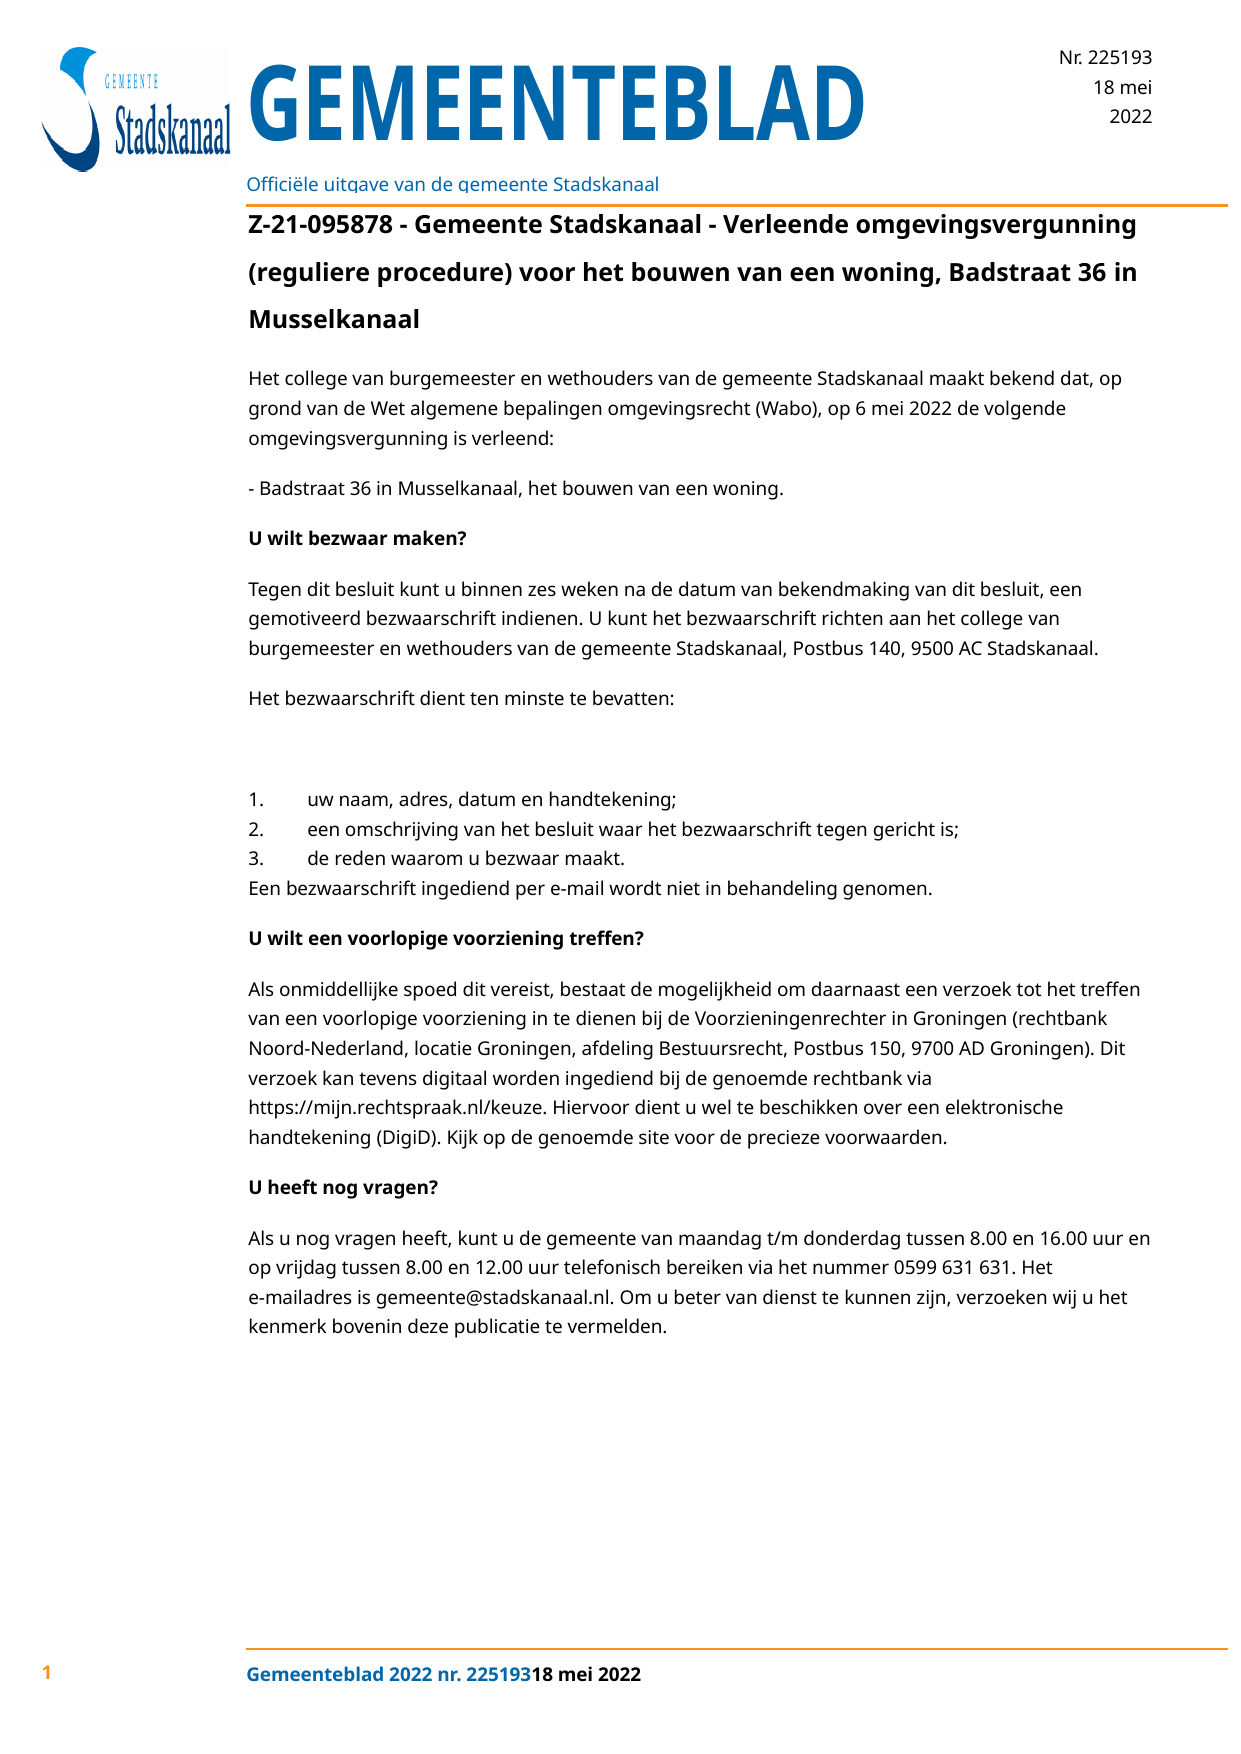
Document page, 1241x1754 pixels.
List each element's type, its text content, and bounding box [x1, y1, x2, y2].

text Het bezwaarschrift dient ten minste te bevatten: [248, 686, 1152, 711]
list uw naam, adres, datum en handtekening; [248, 786, 1152, 812]
text Tegen dit besluit kunt u binnen zes weken na de datum van bekendmaking van dit besluit, een gemotiveerd bezwaarschrift indienen. U kunt het bezwaarschrift richten aan het college van burgemeester en wethouders van de gemeente Stadskanaal, Postbus 140, 9500 AC Stadskanaal. [248, 576, 1152, 661]
text U heeft nog vragen? [248, 1174, 1152, 1200]
list een omschrijving van het besluit waar het bezwaarschrift tegen gericht is; [248, 816, 1152, 842]
picture [41, 47, 231, 172]
text - Badstraat 36 in Musselkanaal, het bouwen van een woning. [248, 475, 1152, 501]
text Als u nog vragen heeft, kunt u de gemeente van maandag t/m donderdag tussen 8.00 en 16.00 uur en op vrijdag tussen 8.00 en 12.00 uur telefonisch bereiken via het nummer 0599 631 631. Het e‑mailadres is gemeente@stadskanaal.nl. Om u beter van dienst te kunnen zijn, verzoeken wij u het kenmerk bovenin deze publicatie te vermelden. [248, 1225, 1152, 1339]
text Het college van burgemeester en wethouders van de gemeente Stadskanaal maakt bekend dat, op grond van de Wet algemene bepalingen omgevingsrecht (Wabo), op 6 mei 2022 de volgende omgevingsvergunning is verleend: [248, 366, 1152, 450]
text U wilt bezwaar maken? [248, 526, 1152, 551]
text Een bezwaarschrift ingediend per e-mail wordt niet in behandeling genomen. [248, 875, 1152, 901]
text Z-21-095878 - Gemeente Stadskanaal - Verleende omgevingsvergunning (reguliere procedure) voor het bouwen van een woning, Badstraat 36 in Musselkanaal [248, 207, 1152, 336]
text Als onmiddellijke spoed dit vereist, bestaat de mogelijkheid om daarnaast een verzoek tot het treffen van een voorlopige voorziening in te dienen bij de Voorzieningenrechter in Groningen (rechtbank Noord-Nederland, locatie Groningen, afdeling Bestuursrecht, Postbus 150, 9700 AD Groningen). Dit verzoek kan tevens digitaal worden ingediend bij de genoemde rechtbank via https://mijn.rechtspraak.nl/keuze. Hiervoor dient u wel te beschikken over een elektronische handtekening (DigiD). Kijk op de genoemde site voor de precieze voorwaarden. [248, 976, 1152, 1149]
list de reden waarom u bezwaar maakt. [248, 846, 1152, 871]
text U wilt een voorlopige voorziening treffen? [248, 926, 1152, 951]
